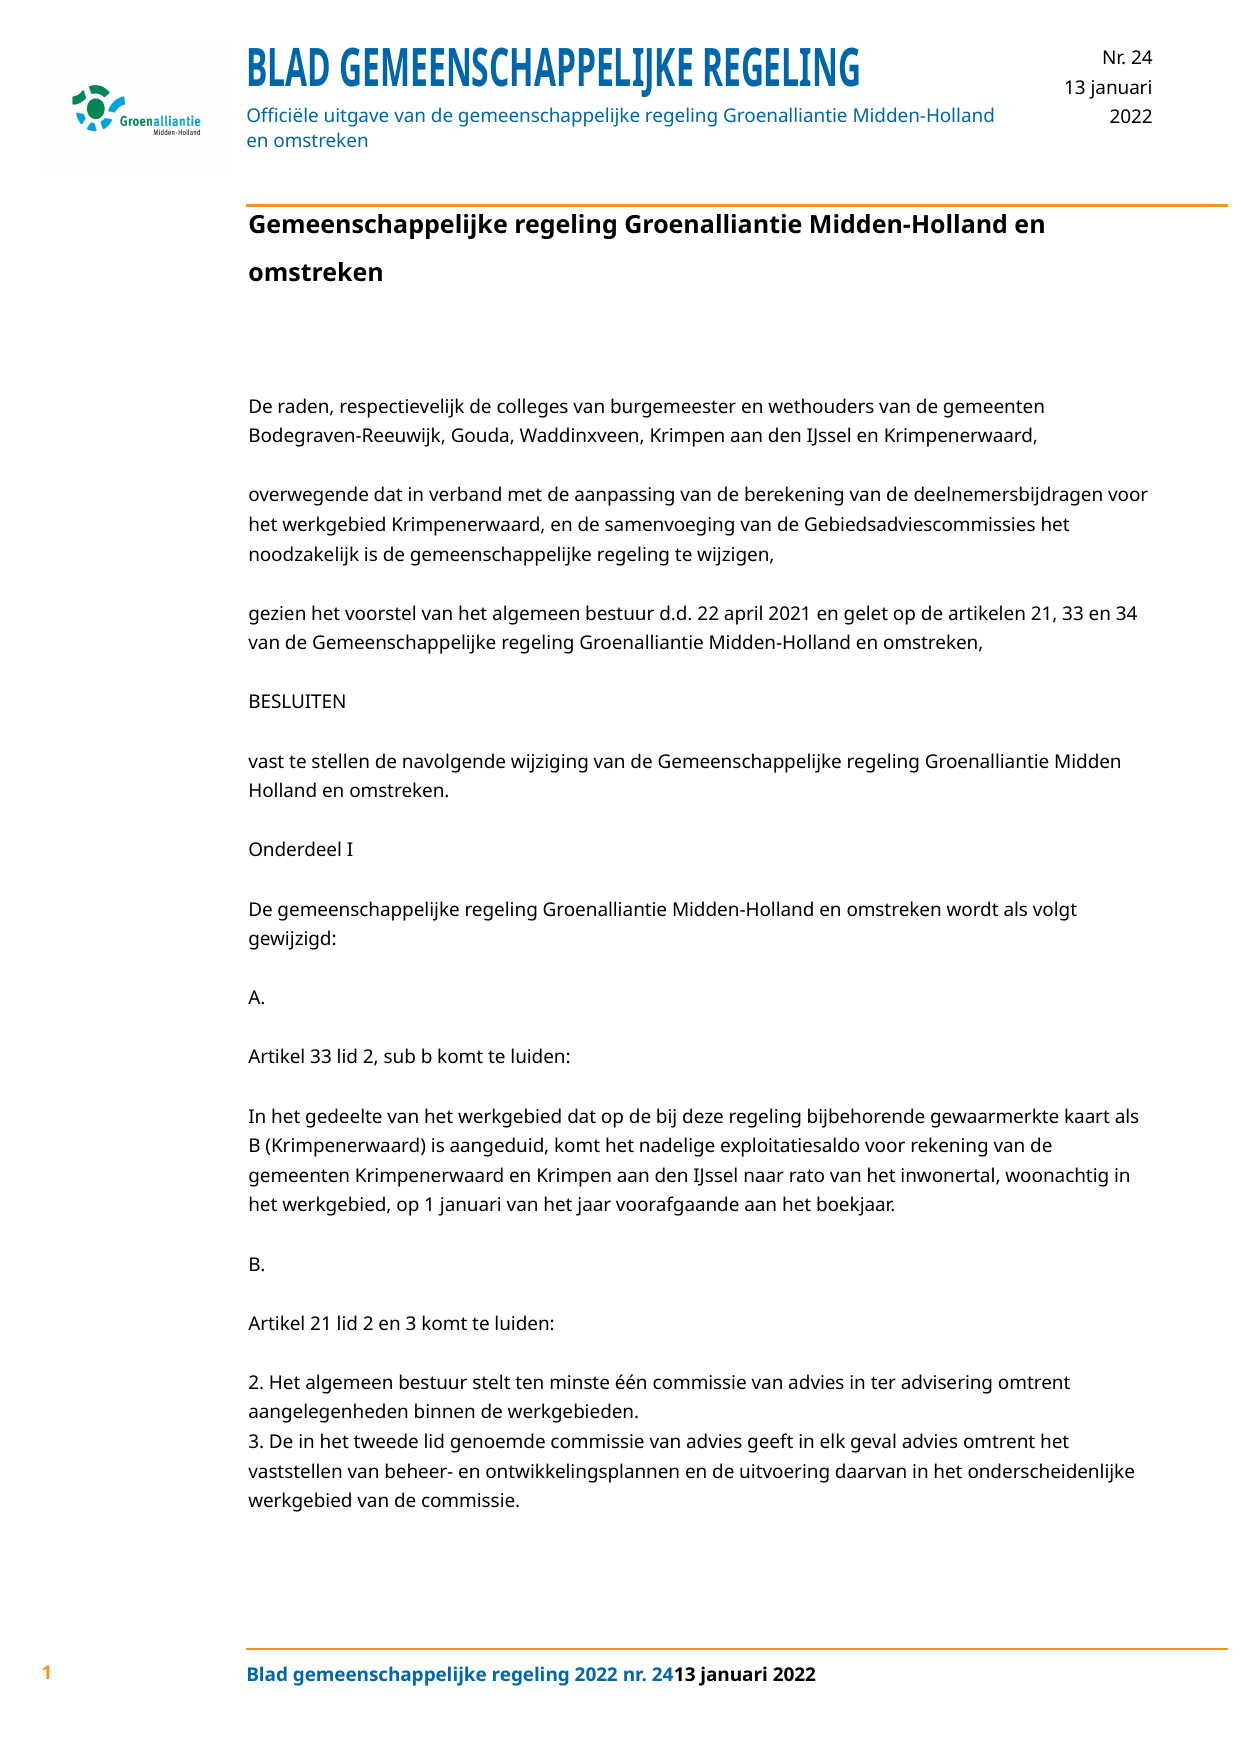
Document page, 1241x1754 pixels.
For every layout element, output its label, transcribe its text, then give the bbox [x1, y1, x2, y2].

text 3. De in het tweede lid genoemde commissie van advies geeft in elk geval advies omtrent het vaststellen van beheer- en ontwikkelingsplannen en de uitvoering daarvan in het onderscheidenlijke werkgebied van de commissie. [248, 1428, 1152, 1513]
picture [41, 47, 231, 172]
text BESLUITEN [248, 689, 1152, 714]
text A. [248, 984, 1152, 1010]
text vast te stellen de navolgende wijziging van de Gemeenschappelijke regeling Groenalliantie Midden Holland en omstreken. [248, 748, 1152, 803]
text Gemeenschappelijke regeling Groenalliantie Midden-Holland en omstreken [248, 207, 1152, 288]
text Onderdeel I [248, 837, 1152, 862]
text 2. Het algemeen bestuur stelt ten minste één commissie van advies in ter advisering omtrent aangelegenheden binnen de werkgebieden. [248, 1369, 1152, 1424]
text Artikel 33 lid 2, sub b komt te luiden: [248, 1044, 1152, 1069]
text Artikel 21 lid 2 en 3 komt te luiden: [248, 1310, 1152, 1336]
text In het gedeelte van het werkgebied dat op de bij deze regeling bijbehorende gewaarmerkte kaart als B (Krimpenerwaard) is aangeduid, komt het nadelige exploitatiesaldo voor rekening van de gemeenten Krimpenerwaard en Krimpen aan den IJssel naar rato van het inwonertal, woonachtig in het werkgebied, op 1 januari van het jaar voorafgaande aan het boekjaar. [248, 1103, 1152, 1217]
text De gemeenschappelijke regeling Groenalliantie Midden-Holland en omstreken wordt als volgt gewijzigd: [248, 896, 1152, 951]
text overwegende dat in verband met de aanpassing van de berekening van de deelnemersbijdragen voor het werkgebied Krimpenerwaard, en de samenvoeging van de Gebiedsadviescommissies het noodzakelijk is de gemeenschappelijke regeling te wijzigen, [248, 482, 1152, 567]
text gezien het voorstel van het algemeen bestuur d.d. 22 april 2021 en gelet op de artikelen 21, 33 en 34 van de Gemeenschappelijke regeling Groenalliantie Midden-Holland en omstreken, [248, 600, 1152, 655]
text B. [248, 1251, 1152, 1277]
text De raden, respectievelijk de colleges van burgemeester en wethouders van de gemeenten Bodegraven-Reeuwijk, Gouda, Waddinxveen, Krimpen aan den IJssel en Krimpenerwaard, [248, 393, 1152, 448]
